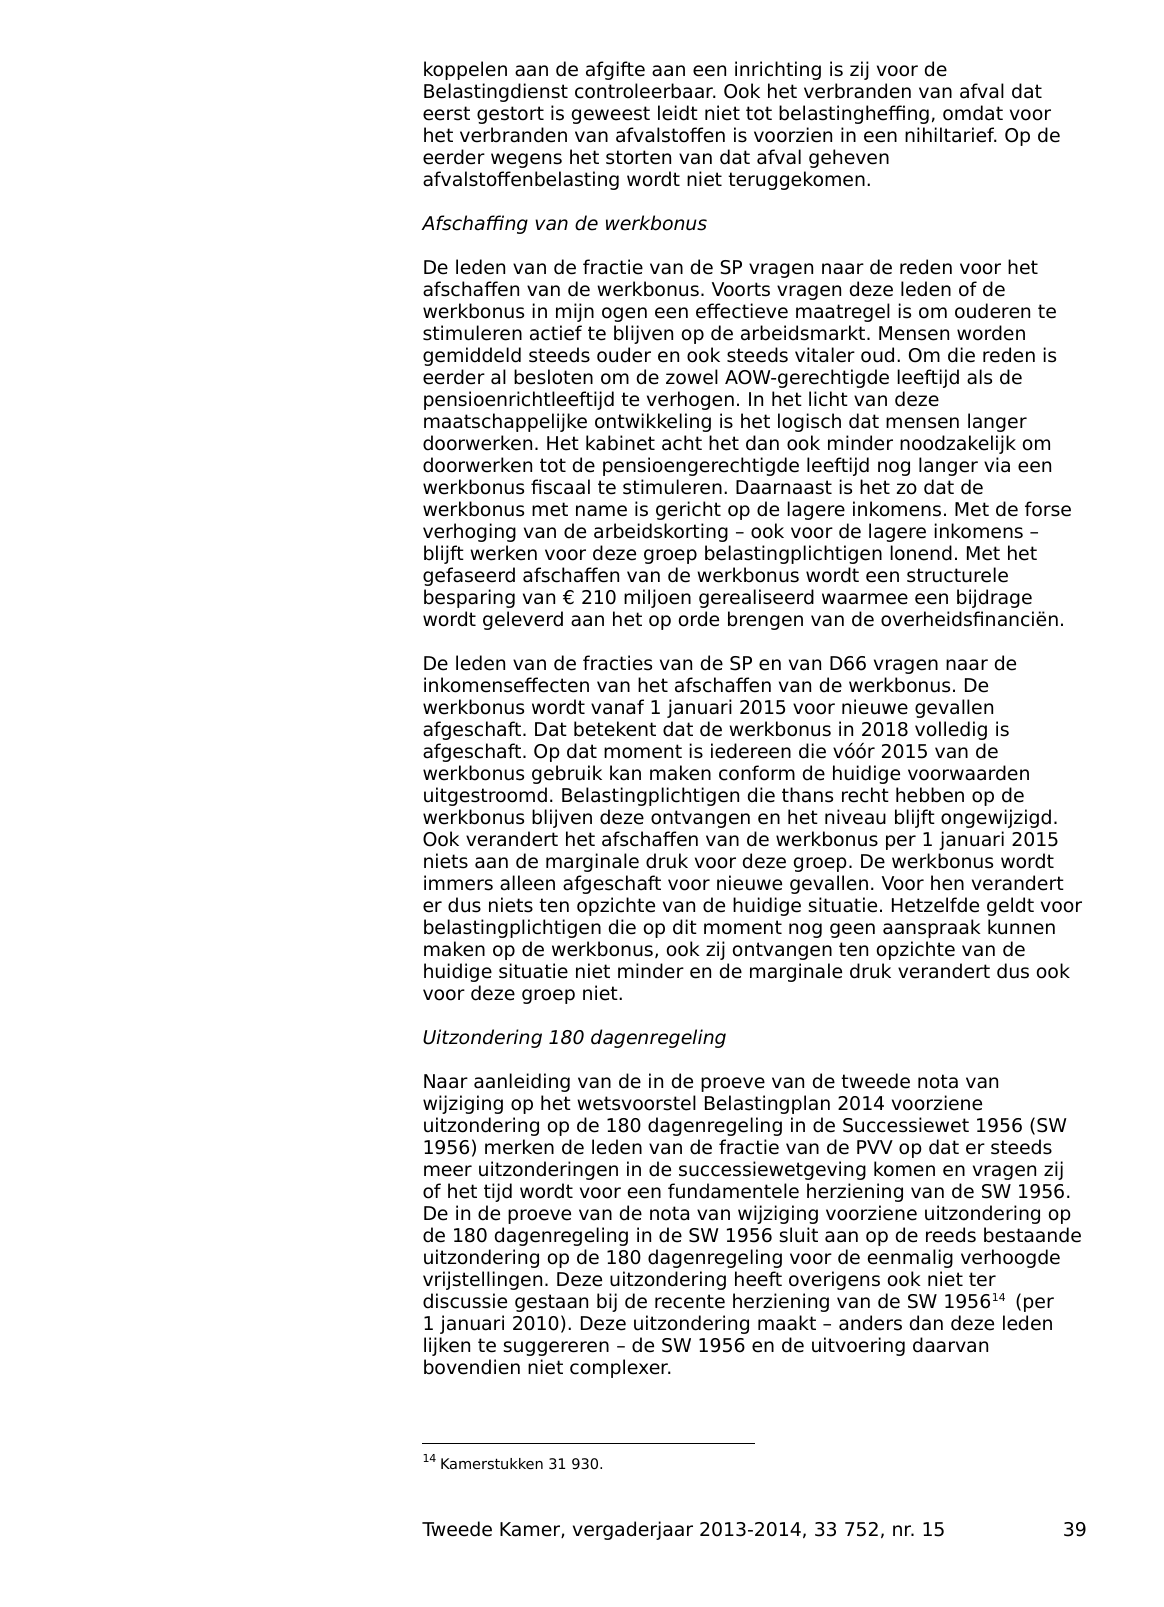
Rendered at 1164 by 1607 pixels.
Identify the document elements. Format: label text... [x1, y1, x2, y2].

text De leden van de fractie van de SP vragen naar de reden voor het afschaffen van de werkbonus. Voorts vragen deze leden of de werkbonus in mijn ogen een effectieve maatregel is om ouderen te stimuleren actief te blijven op de arbeidsmarkt. Mensen worden gemiddeld steeds ouder en ook steeds vitaler oud. Om die reden is eerder al besloten om de zowel AOW-gerechtigde leeftijd als de pensioenrichtleeftijd te verhogen. In het licht van deze maatschappelijke ontwikkeling is het logisch dat mensen langer doorwerken. Het kabinet acht het dan ook minder noodzakelijk om doorwerken tot de pensioengerechtigde leeftijd nog langer via een werkbonus fiscaal te stimuleren. Daarnaast is het zo dat de werkbonus met name is gericht op de lagere inkomens. Met de forse verhoging van de arbeidskorting – ook voor de lagere inkomens – blijft werken voor deze groep belastingplichtigen lonend. Met het gefaseerd afschaffen van de werkbonus wordt een structurele besparing van € 210 miljoen gerealiseerd waarmee een bijdrage wordt geleverd aan het op orde brengen van de overheidsfinanciën. [422, 257, 1087, 631]
text De leden van de fracties van de SP en van D66 vragen naar de inkomenseffecten van het afschaffen van de werkbonus. De werkbonus wordt vanaf 1 januari 2015 voor nieuwe gevallen afgeschaft. Dat betekent dat de werkbonus in 2018 volledig is afgeschaft. Op dat moment is iedereen die vóór 2015 van de werkbonus gebruik kan maken conform de huidige voorwaarden uitgestroomd. Belastingplichtigen die thans recht hebben op de werkbonus blijven deze ontvangen en het niveau blijft ongewijzigd. Ook verandert het afschaffen van de werkbonus per 1 januari 2015 niets aan de marginale druk voor deze groep. De werkbonus wordt immers alleen afgeschaft voor nieuwe gevallen. Voor hen verandert er dus niets ten opzichte van de huidige situatie. Hetzelfde geldt voor belastingplichtigen die op dit moment nog geen aanspraak kunnen maken op de werkbonus, ook zij ontvangen ten opzichte van de huidige situatie niet minder en de marginale druk verandert dus ook voor deze groep niet. [422, 653, 1087, 1005]
text koppelen aan de afgifte aan een inrichting is zij voor de Belastingdienst controleerbaar. Ook het verbranden van afval dat eerst gestort is geweest leidt niet tot belastingheffing, omdat voor het verbranden van afvalstoffen is voorzien in een nihiltarief. Op de eerder wegens het storten van dat afval geheven afvalstoffenbelasting wordt niet teruggekomen. [422, 59, 1087, 191]
text Naar aanleiding van de in de proeve van de tweede nota van wijziging op het wetsvoorstel Belastingplan 2014 voorziene uitzondering op de 180 dagenregeling in de Successiewet 1956 (SW 1956) merken de leden van de fractie van de PVV op dat er steeds meer uitzonderingen in de successiewetgeving komen en vragen zij of het tijd wordt voor een fundamentele herziening van de SW 1956. De in de proeve van de nota van wijziging voorziene uitzondering op de 180 dagenregeling in de SW 1956 sluit aan op de reeds bestaande uitzondering op de 180 dagenregeling voor de eenmalig verhoogde vrijstellingen. Deze uitzondering heeft overigens ook niet ter discussie gestaan bij de recente herziening van de SW 1956 (per 1 januari 2010). Deze uitzondering maakt – anders dan deze leden lijken te suggereren – de SW 1956 en de uitvoering daarvan bovendien niet complexer. [422, 1071, 1087, 1379]
text Kamerstukken 31 930. [422, 1452, 1087, 1474]
subtitle Afschaffing van de werkbonus [422, 213, 1087, 235]
subtitle Uitzondering 180 dagenregeling [422, 1027, 1087, 1049]
